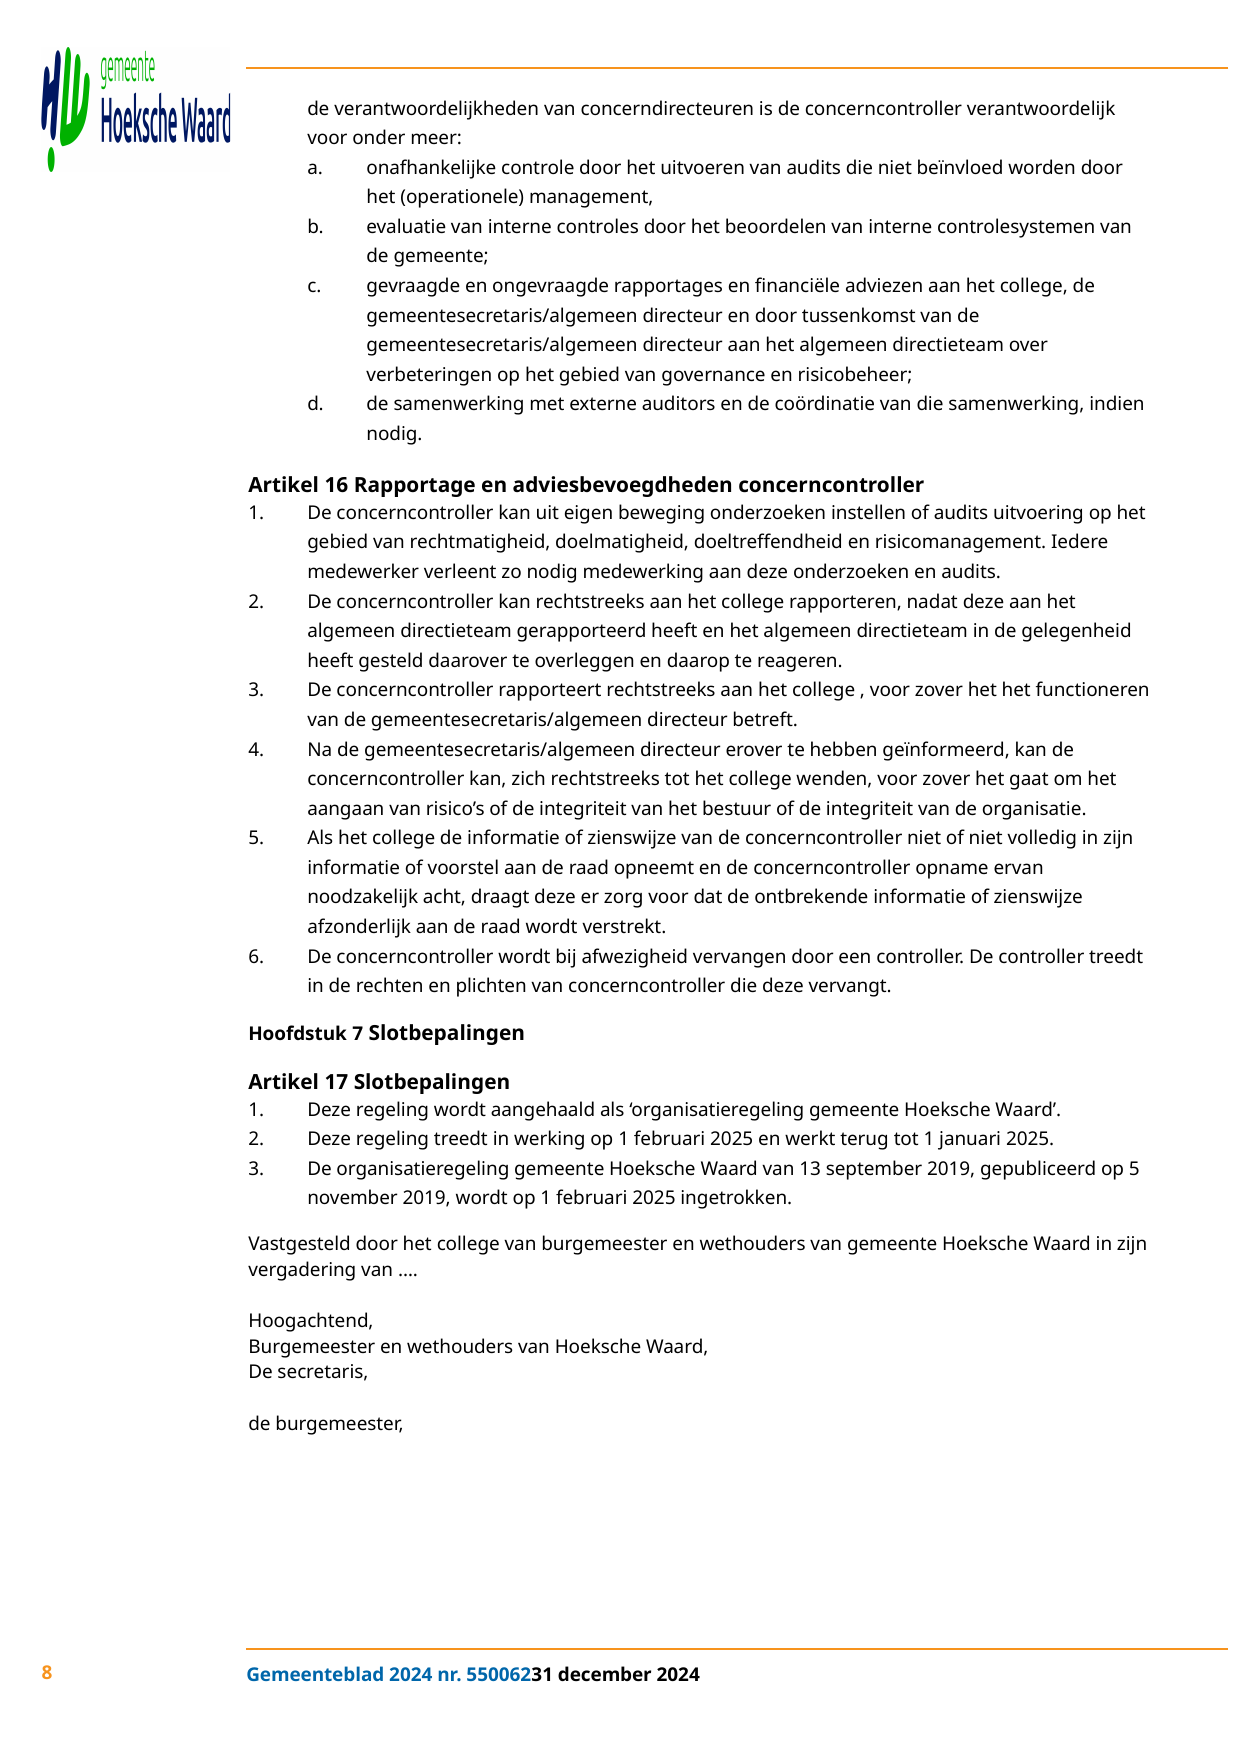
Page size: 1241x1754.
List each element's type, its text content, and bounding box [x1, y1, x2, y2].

list De concerncontroller kan rechtstreeks aan het college rapporteren, nadat deze aan het algemeen directieteam gerapporteerd heeft en het algemeen directieteam in de gelegenheid heeft gesteld daarover te overleggen en daarop te reageren. [248, 588, 1152, 673]
list De concerncontroller rapporteert rechtstreeks aan het college , voor zover het het functioneren van de gemeentesecretaris/algemeen directeur betreft. [248, 677, 1152, 732]
picture [41, 47, 231, 172]
text Hoofdstuk 7 Slotbepalingen [248, 1018, 1152, 1046]
list de samenwerking met externe auditors en de coördinatie van die samenwerking, indien nodig. [307, 391, 1152, 446]
list Na de gemeentesecretaris/algemeen directeur erover te hebben geïnformeerd, kan de concerncontroller kan, zich rechtstreeks tot het college wenden, voor zover het gaat om het aangaan van risico’s of de integriteit van het bestuur of de integriteit van de organisatie. [248, 736, 1152, 821]
text Hoogachtend, [248, 1307, 1152, 1333]
text Artikel 17 Slotbepalingen [248, 1067, 1152, 1096]
list Als het college de informatie of zienswijze van de concerncontroller niet of niet volledig in zijn informatie of voorstel aan de raad opneemt en de concerncontroller opname ervan noodzakelijk acht, draagt deze er zorg voor dat de ontbrekende informatie of zienswijze afzonderlijk aan de raad wordt verstrekt. [248, 824, 1152, 939]
list Deze regeling treedt in werking op 1 februari 2025 en werkt terug tot 1 januari 2025. [248, 1125, 1152, 1151]
text Vastgesteld door het college van burgemeester en wethouders van gemeente Hoeksche Waard in zijn vergadering van …. [248, 1230, 1152, 1282]
text Burgemeester en wethouders van Hoeksche Waard, [248, 1333, 1152, 1359]
text de burgemeester, [248, 1410, 1152, 1436]
list De organisatieregeling gemeente Hoeksche Waard van 13 september 2019, gepubliceerd op 5 november 2019, wordt op 1 februari 2025 ingetrokken. [248, 1155, 1152, 1210]
list de verantwoordelijkheden van concerndirecteuren is de concerncontroller verantwoordelijk voor onder meer: [248, 95, 1152, 150]
list De concerncontroller wordt bij afwezigheid vervangen door een controller. De controller treedt in de rechten en plichten van concerncontroller die deze vervangt. [248, 943, 1152, 998]
list onafhankelijke controle door het uitvoeren van audits die niet beïnvloed worden door het (operationele) management, [307, 154, 1152, 209]
list gevraagde en ongevraagde rapportages en financiële adviezen aan het college, de gemeentesecretaris/algemeen directeur en door tussenkomst van de gemeentesecretaris/algemeen directeur aan het algemeen directieteam over verbeteringen op het gebied van governance en risicobeheer; [307, 272, 1152, 387]
text De secretaris, [248, 1359, 1152, 1384]
text Artikel 16 Rapportage en adviesbevoegdheden concerncontroller [248, 471, 1152, 499]
list Deze regeling wordt aangehaald als ‘organisatieregeling gemeente Hoeksche Waard’. [248, 1096, 1152, 1121]
list De concerncontroller kan uit eigen beweging onderzoeken instellen of audits uitvoering op het gebied van rechtmatigheid, doelmatigheid, doeltreffendheid en risicomanagement. Iedere medewerker verleent zo nodig medewerking aan deze onderzoeken en audits. [248, 499, 1152, 584]
list evaluatie van interne controles door het beoordelen van interne controlesystemen van de gemeente; [307, 213, 1152, 268]
